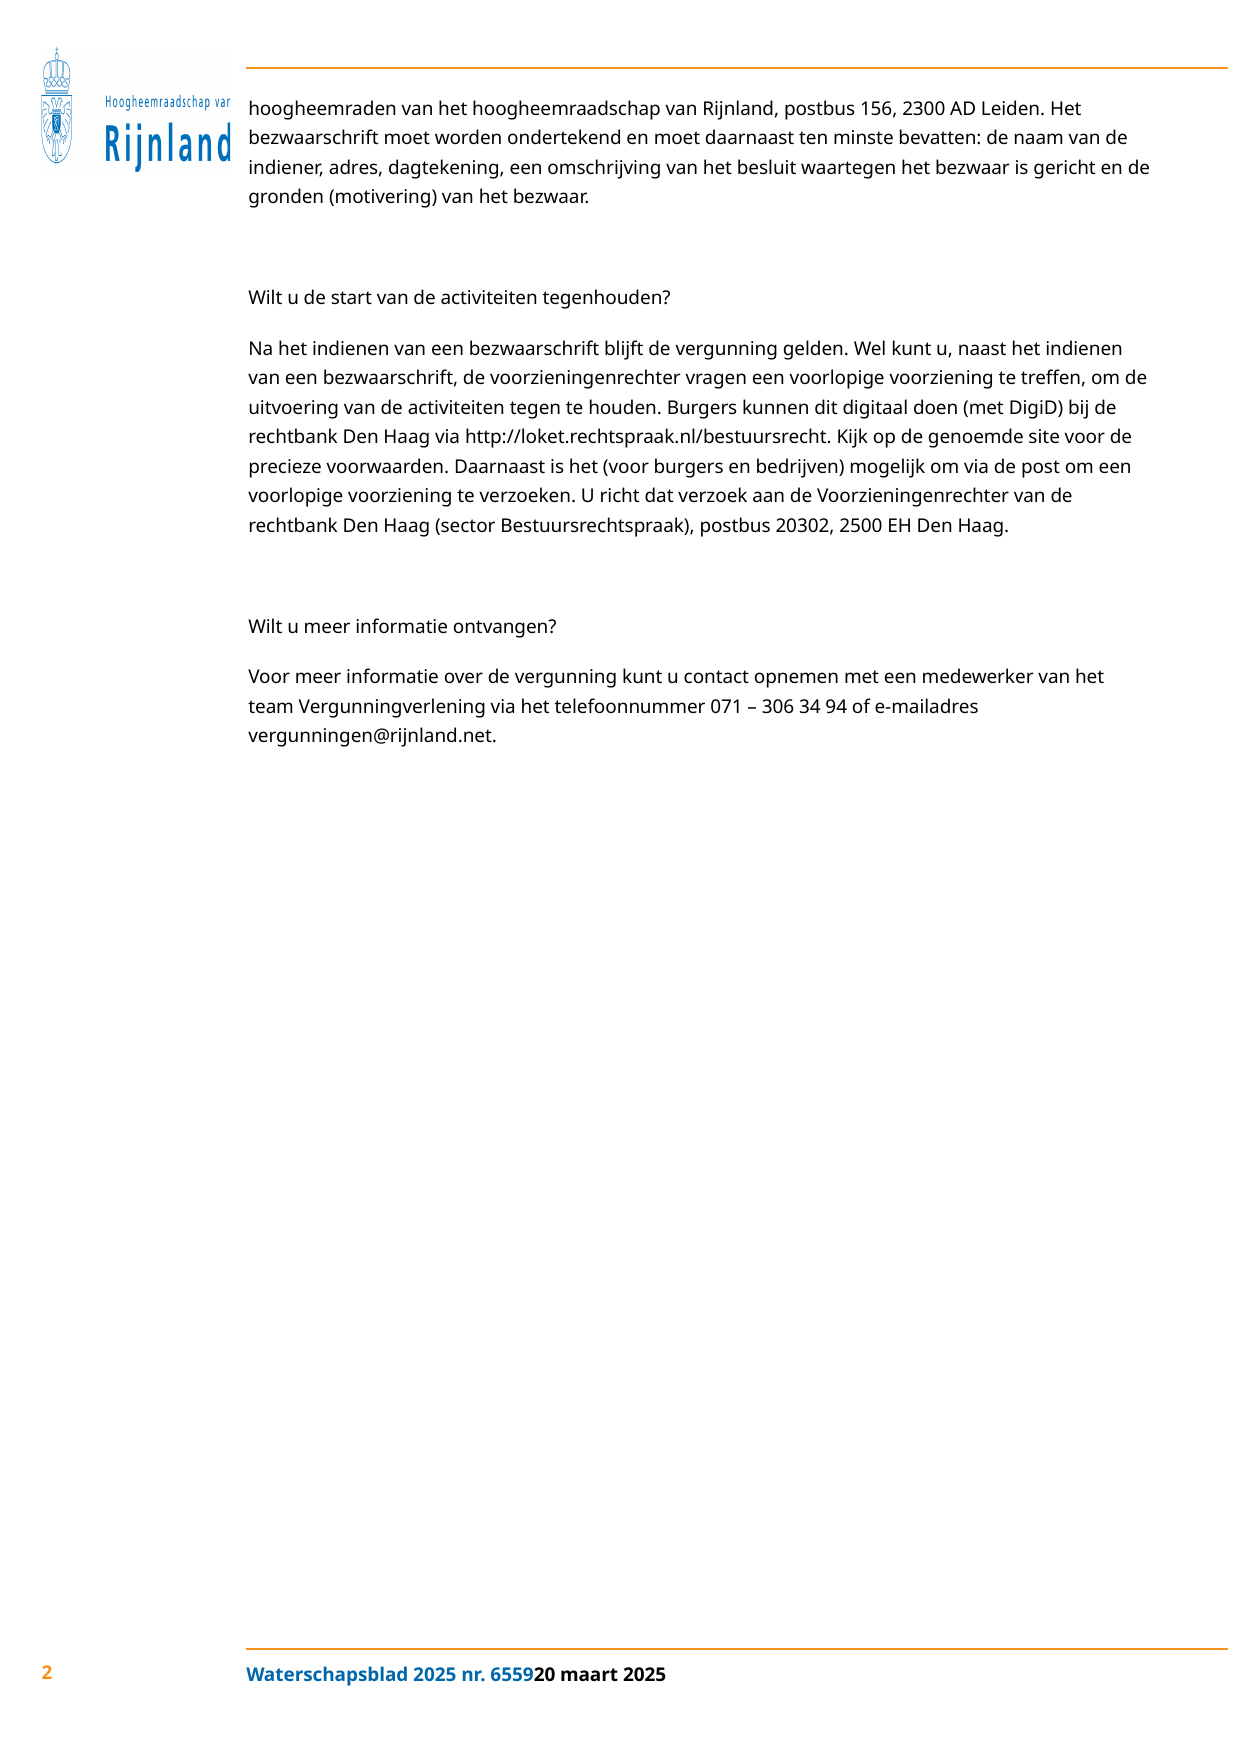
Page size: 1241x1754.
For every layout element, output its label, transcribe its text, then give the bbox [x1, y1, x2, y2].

text hoogheemraden van het hoogheemraadschap van Rijnland, postbus 156, 2300 AD Leiden. Het bezwaarschrift moet worden ondertekend en moet daarnaast ten minste bevatten: de naam van de indiener, adres, dagtekening, een omschrijving van het besluit waartegen het bezwaar is gericht en de gronden (motivering) van het bezwaar. [248, 95, 1152, 209]
text Wilt u de start van de activiteiten tegenhouden? [248, 284, 1152, 310]
text Wilt u meer informatie ontvangen? [248, 613, 1152, 639]
text Voor meer informatie over de vergunning kunt u contact opnemen met een medewerker van het team Vergunningverlening via het telefoonnummer 071 – 306 34 94 of e-mailadres vergunningen@rijnland.net. [248, 663, 1152, 748]
text Na het indienen van een bezwaarschrift blijft de vergunning gelden. Wel kunt u, naast het indienen van een bezwaarschrift, de voorzieningenrechter vragen een voorlopige voorziening te treffen, om de uitvoering van de activiteiten tegen te houden. Burgers kunnen dit digitaal doen (met DigiD) bij de rechtbank Den Haag via http://loket.rechtspraak.nl/bestuursrecht. Kijk op de genoemde site voor de precieze voorwaarden. Daarnaast is het (voor burgers en bedrijven) mogelijk om via de post om een voorlopige voorziening te verzoeken. U richt dat verzoek aan de Voorzieningenrechter van de rechtbank Den Haag (sector Bestuursrechtspraak), postbus 20302, 2500 EH Den Haag. [248, 335, 1152, 538]
picture [41, 47, 231, 172]
